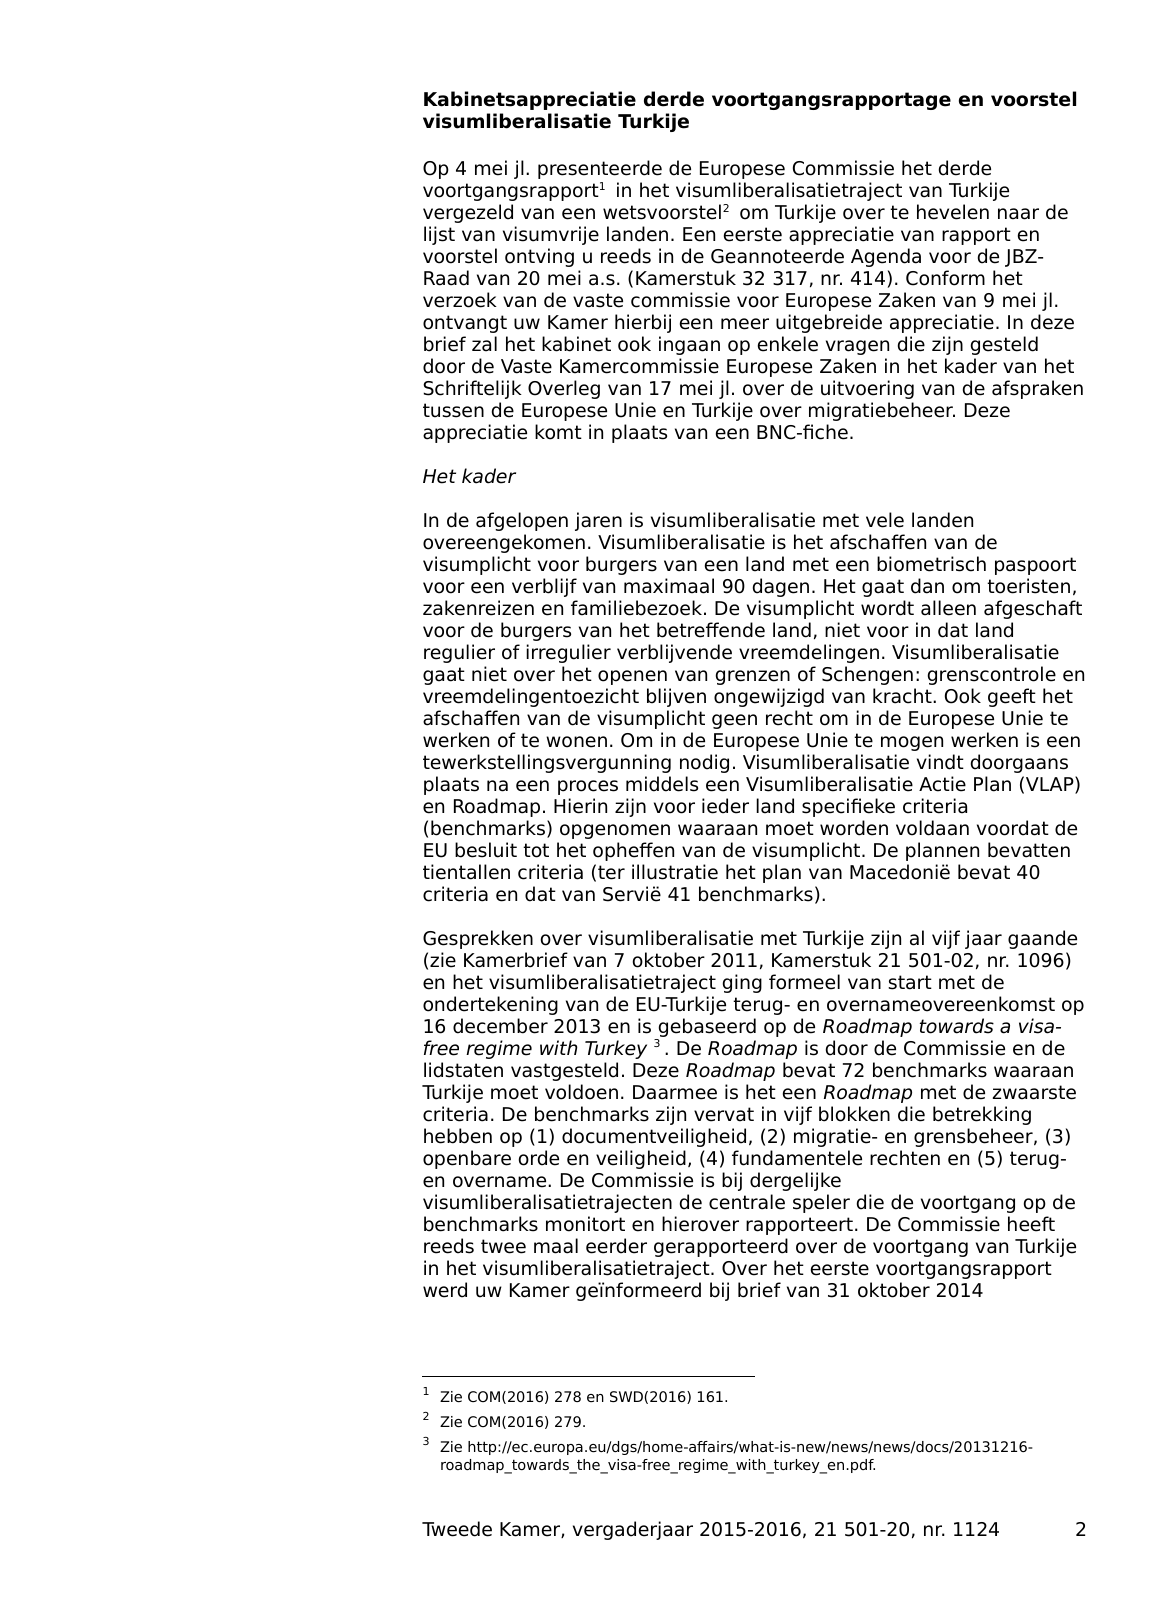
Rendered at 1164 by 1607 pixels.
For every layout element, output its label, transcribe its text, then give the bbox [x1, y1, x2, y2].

text Zie COM(2016) 279. [422, 1410, 1087, 1432]
text Op 4 mei jl. presenteerde de Europese Commissie het derde voortgangsrapport in het visumliberalisatietraject van Turkije vergezeld van een wetsvoorstel om Turkije over te hevelen naar de lijst van visumvrije landen. Een eerste appreciatie van rapport en voorstel ontving u reeds in de Geannoteerde Agenda voor de JBZ-Raad van 20 mei a.s. (Kamerstuk 32 317, nr. 414). Conform het verzoek van de vaste commissie voor Europese Zaken van 9 mei jl. ontvangt uw Kamer hierbij een meer uitgebreide appreciatie. In deze brief zal het kabinet ook ingaan op enkele vragen die zijn gesteld door de Vaste Kamercommissie Europese Zaken in het kader van het Schriftelijk Overleg van 17 mei jl. over de uitvoering van de afspraken tussen de Europese Unie en Turkije over migratiebeheer. Deze appreciatie komt in plaats van een BNC-fiche. [422, 158, 1087, 444]
text Zie http://ec.europa.eu/dgs/home-affairs/what-is-new/news/news/docs/20131216-roadmap_towards_the_visa-free_regime_with_turkey_en.pdf. [422, 1435, 1087, 1474]
text In de afgelopen jaren is visumliberalisatie met vele landen overeengekomen. Visumliberalisatie is het afschaffen van de visumplicht voor burgers van een land met een biometrisch paspoort voor een verblijf van maximaal 90 dagen. Het gaat dan om toeristen, zakenreizen en familiebezoek. De visumplicht wordt alleen afgeschaft voor de burgers van het betreffende land, niet voor in dat land regulier of irregulier verblijvende vreemdelingen. Visumliberalisatie gaat niet over het openen van grenzen of Schengen: grenscontrole en vreemdelingentoezicht blijven ongewijzigd van kracht. Ook geeft het afschaffen van de visumplicht geen recht om in de Europese Unie te werken of te wonen. Om in de Europese Unie te mogen werken is een tewerkstellingsvergunning nodig. Visumliberalisatie vindt doorgaans plaats na een proces middels een Visumliberalisatie Actie Plan (VLAP) en Roadmap. Hierin zijn voor ieder land specifieke criteria (benchmarks) opgenomen waaraan moet worden voldaan voordat de EU besluit tot het opheffen van de visumplicht. De plannen bevatten tientallen criteria (ter illustratie het plan van Macedonië bevat 40 criteria en dat van Servië 41 benchmarks). [422, 510, 1087, 906]
subtitle Kabinetsappreciatie derde voortgangsrapportage en voorstel visumliberalisatie Turkije [422, 89, 1087, 133]
subtitle Het kader [422, 466, 1087, 488]
text Zie COM(2016) 278 en SWD(2016) 161. [422, 1385, 1087, 1407]
text Gesprekken over visumliberalisatie met Turkije zijn al vijf jaar gaande (zie Kamerbrief van 7 oktober 2011, Kamerstuk 21 501-02, nr. 1096) en het visumliberalisatietraject ging formeel van start met de ondertekening van de EU-Turkije terug- en overnameovereenkomst op 16 december 2013 en is gebaseerd op de Roadmap towards a visa-free regime with Turkey . De Roadmap is door de Commissie en de lidstaten vastgesteld. Deze Roadmap bevat 72 benchmarks waaraan Turkije moet voldoen. Daarmee is het een Roadmap met de zwaarste criteria. De benchmarks zijn vervat in vijf blokken die betrekking hebben op (1) documentveiligheid, (2) migratie- en grensbeheer, (3) openbare orde en veiligheid, (4) fundamentele rechten en (5) terug- en overname. De Commissie is bij dergelijke visumliberalisatietrajecten de centrale speler die de voortgang op de benchmarks monitort en hierover rapporteert. De Commissie heeft reeds twee maal eerder gerapporteerd over de voortgang van Turkije in het visumliberalisatietraject. Over het eerste voortgangsrapport werd uw Kamer geïnformeerd bij brief van 31 oktober 2014 [422, 928, 1087, 1302]
